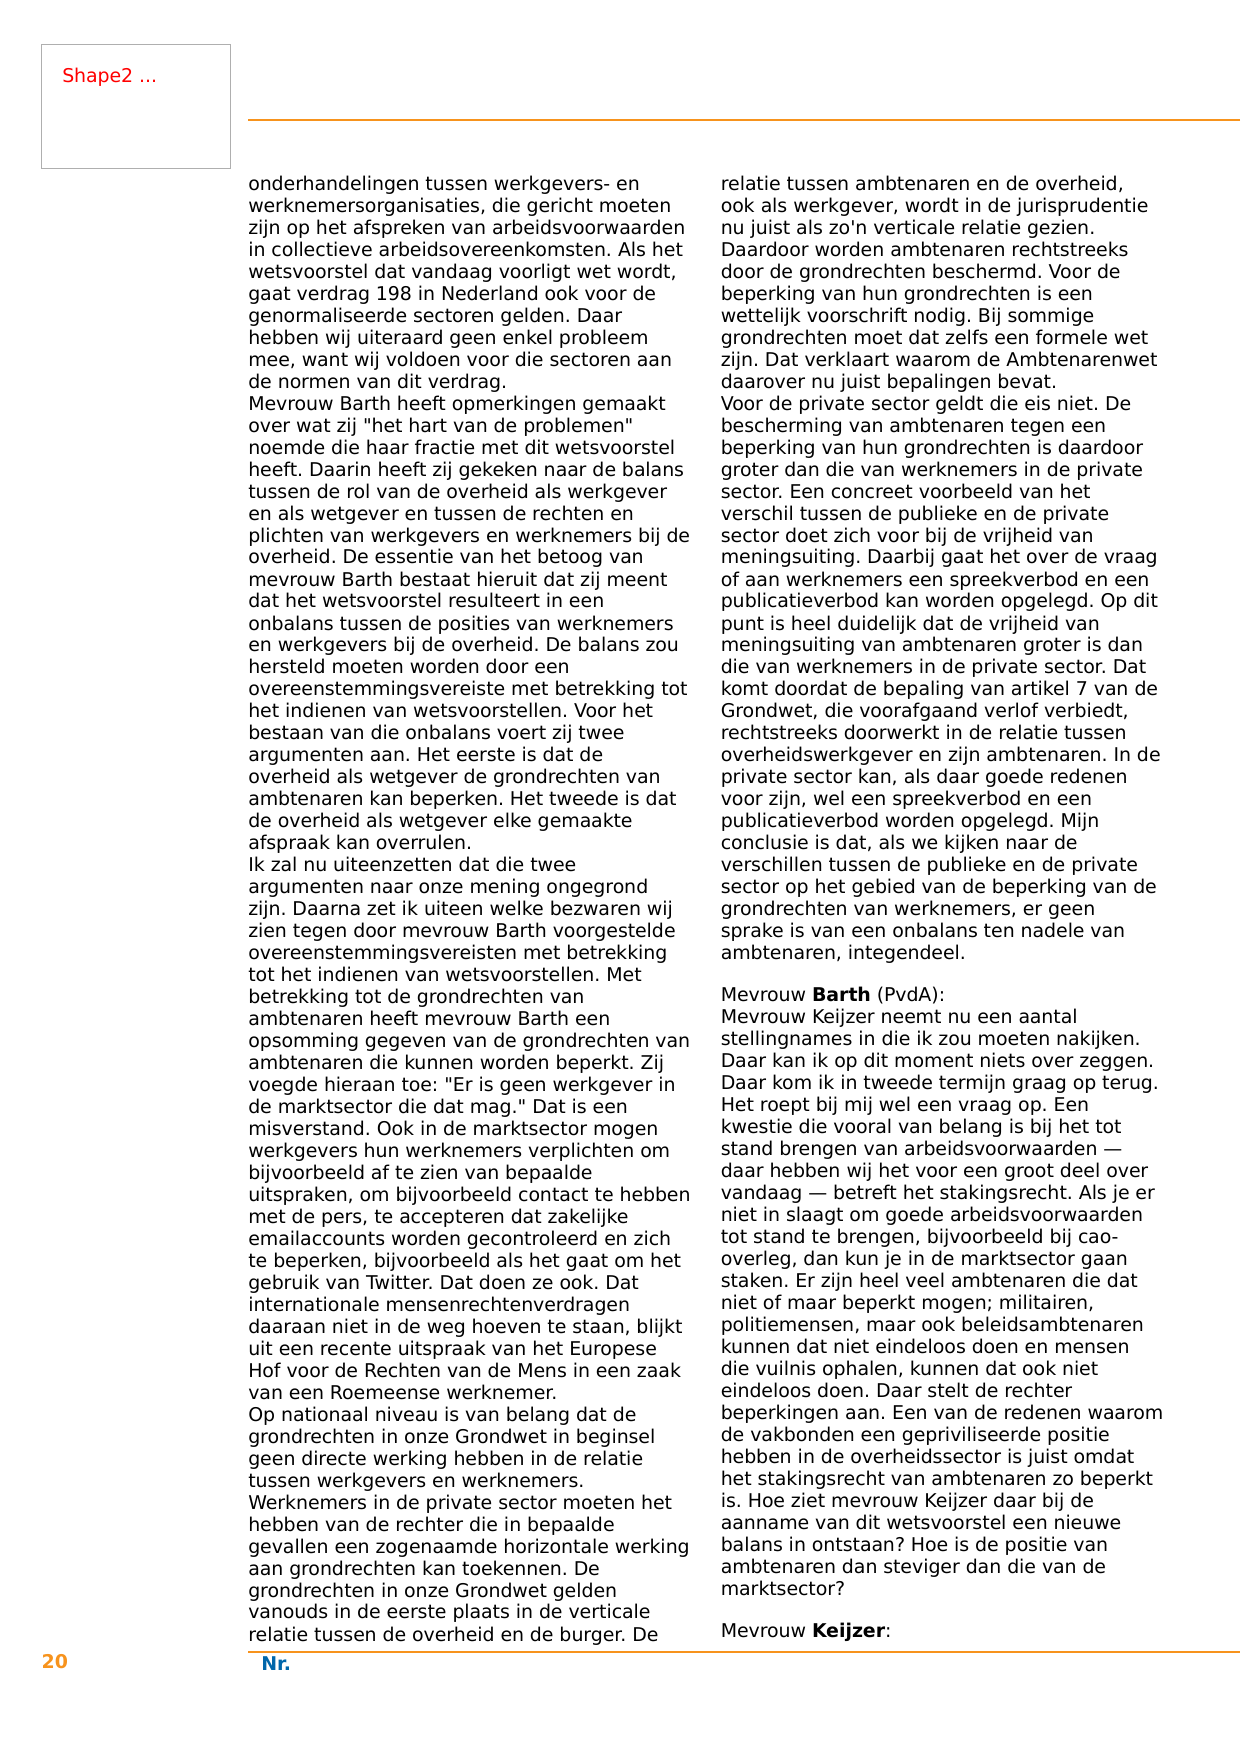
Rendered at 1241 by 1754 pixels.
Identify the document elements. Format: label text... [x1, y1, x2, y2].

text relatie tussen ambtenaren en de overheid, ook als werkgever, wordt in de jurisprudentie nu juist als zo'n verticale relatie gezien. Daardoor worden ambtenaren rechtstreeks door de grondrechten beschermd. Voor de beperking van hun grondrechten is een wettelijk voorschrift nodig. Bij sommige grondrechten moet dat zelfs een formele wet zijn. Dat verklaart waarom de Ambtenarenwet daarover nu juist bepalingen bevat. [721, 173, 1163, 393]
text Voor de private sector geldt die eis niet. De bescherming van ambtenaren tegen een beperking van hun grondrechten is daardoor groter dan die van werknemers in de private sector. Een concreet voorbeeld van het verschil tussen de publieke en de private sector doet zich voor bij de vrijheid van meningsuiting. Daarbij gaat het over de vraag of aan werknemers een spreekverbod en een publicatieverbod kan worden opgelegd. Op dit punt is heel duidelijk dat de vrijheid van meningsuiting van ambtenaren groter is dan die van werknemers in de private sector. Dat komt doordat de bepaling van artikel 7 van de Grondwet, die voorafgaand verlof verbiedt, rechtstreeks doorwerkt in de relatie tussen overheidswerkgever en zijn ambtenaren. In de private sector kan, als daar goede redenen voor zijn, wel een spreekverbod en een publicatieverbod worden opgelegd. Mijn conclusie is dat, als we kijken naar de verschillen tussen de publieke en de private sector op het gebied van de beperking van de grondrechten van werknemers, er geen sprake is van een onbalans ten nadele van ambtenaren, integendeel. [721, 393, 1163, 964]
text Op nationaal niveau is van belang dat de grondrechten in onze Grondwet in beginsel geen directe werking hebben in de relatie tussen werkgevers en werknemers. Werknemers in de private sector moeten het hebben van de rechter die in bepaalde gevallen een zogenaamde horizontale werking aan grondrechten kan toekennen. De grondrechten in onze Grondwet gelden vanouds in de eerste plaats in de verticale relatie tussen de overheid en de burger. De [248, 1404, 691, 1645]
text Mevrouw Barth heeft opmerkingen gemaakt over wat zij "het hart van de problemen" noemde die haar fractie met dit wetsvoorstel heeft. Daarin heeft zij gekeken naar de balans tussen de rol van de overheid als werkgever en als wetgever en tussen de rechten en plichten van werkgevers en werknemers bij de overheid. De essentie van het betoog van mevrouw Barth bestaat hieruit dat zij meent dat het wetsvoorstel resulteert in een onbalans tussen de posities van werknemers en werkgevers bij de overheid. De balans zou hersteld moeten worden door een overeenstemmingsvereiste met betrekking tot het indienen van wetsvoorstellen. Voor het bestaan van die onbalans voert zij twee argumenten aan. Het eerste is dat de overheid als wetgever de grondrechten van ambtenaren kan beperken. Het tweede is dat de overheid als wetgever elke gemaakte afspraak kan overrulen. [248, 393, 691, 854]
text onderhandelingen tussen werkgevers- en werknemersorganisaties, die gericht moeten zijn op het afspreken van arbeidsvoorwaarden in collectieve arbeidsovereenkomsten. Als het wetsvoorstel dat vandaag voorligt wet wordt, gaat verdrag 198 in Nederland ook voor de genormaliseerde sectoren gelden. Daar hebben wij uiteraard geen enkel probleem mee, want wij voldoen voor die sectoren aan de normen van dit verdrag. [248, 173, 691, 393]
text Ik zal nu uiteenzetten dat die twee argumenten naar onze mening ongegrond zijn. Daarna zet ik uiteen welke bezwaren wij zien tegen door mevrouw Barth voorgestelde overeenstemmingsvereisten met betrekking tot het indienen van wetsvoorstellen. Met betrekking tot de grondrechten van ambtenaren heeft mevrouw Barth een opsomming gegeven van de grondrechten van ambtenaren die kunnen worden beperkt. Zij voegde hieraan toe: "Er is geen werkgever in de marktsector die dat mag." Dat is een misverstand. Ook in de marktsector mogen werkgevers hun werknemers verplichten om bijvoorbeeld af te zien van bepaalde uitspraken, om bijvoorbeeld contact te hebben met de pers, te accepteren dat zakelijke emailaccounts worden gecontroleerd en zich te beperken, bijvoorbeeld als het gaat om het gebruik van Twitter. Dat doen ze ook. Dat internationale mensenrechtenverdragen daaraan niet in de weg hoeven te staan, blijkt uit een recente uitspraak van het Europese Hof voor de Rechten van de Mens in een zaak van een Roemeense werknemer. [248, 854, 691, 1404]
text Mevrouw Barth (PvdA): [721, 984, 1163, 1006]
text Mevrouw Keijzer: [721, 1619, 1163, 1641]
text Mevrouw Keijzer neemt nu een aantal stellingnames in die ik zou moeten nakijken. Daar kan ik op dit moment niets over zeggen. Daar kom ik in tweede termijn graag op terug. Het roept bij mij wel een vraag op. Een kwestie die vooral van belang is bij het tot stand brengen van arbeidsvoorwaarden — daar hebben wij het voor een groot deel over vandaag — betreft het stakingsrecht. Als je er niet in slaagt om goede arbeidsvoorwaarden tot stand te brengen, bijvoorbeeld bij cao-overleg, dan kun je in de marktsector gaan staken. Er zijn heel veel ambtenaren die dat niet of maar beperkt mogen; militairen, politiemensen, maar ook beleidsambtenaren kunnen dat niet eindeloos doen en mensen die vuilnis ophalen, kunnen dat ook niet eindeloos doen. Daar stelt de rechter beperkingen aan. Een van de redenen waarom de vakbonden een gepriviliseerde positie hebben in de overheidssector is juist omdat het stakingsrecht van ambtenaren zo beperkt is. Hoe ziet mevrouw Keijzer daar bij de aanname van dit wetsvoorstel een nieuwe balans in ontstaan? Hoe is de positie van ambtenaren dan steviger dan die van de marktsector? [721, 1006, 1163, 1599]
